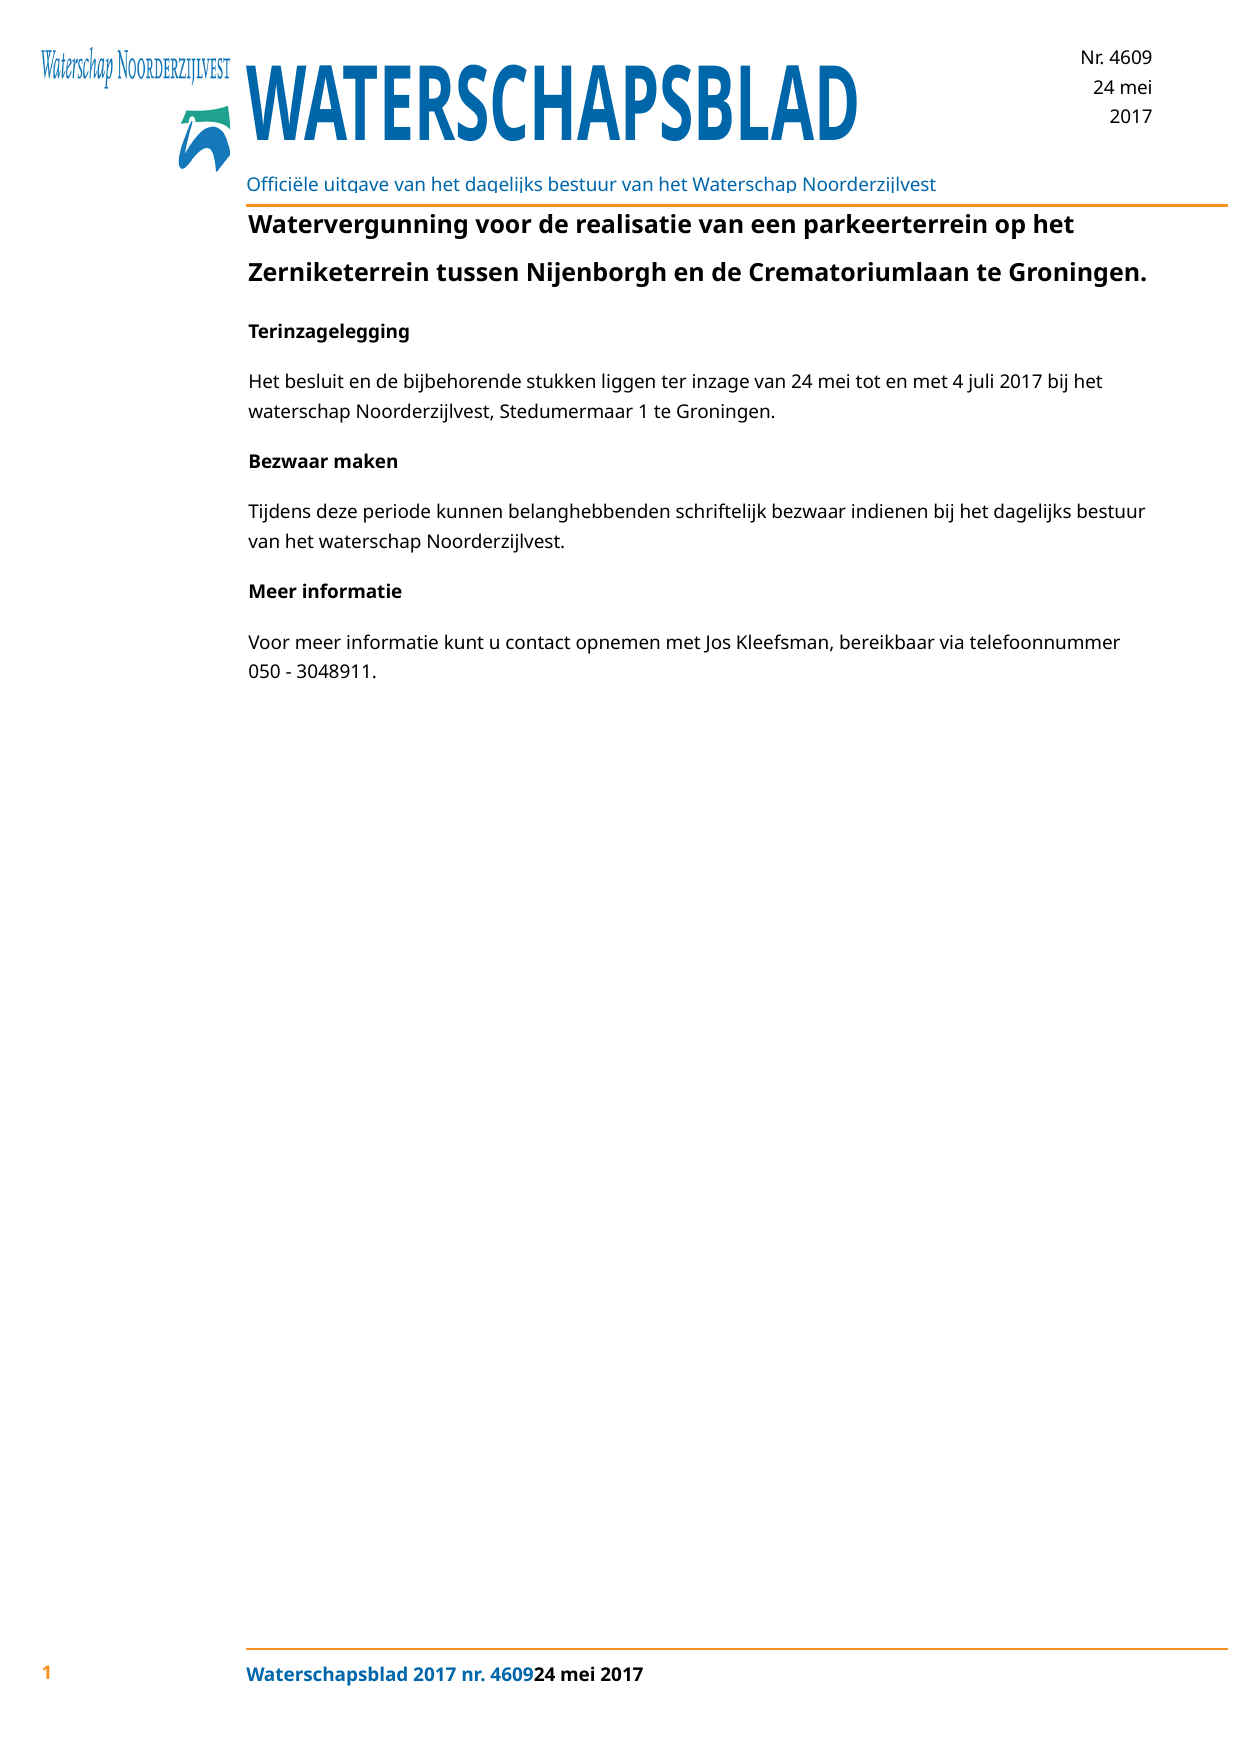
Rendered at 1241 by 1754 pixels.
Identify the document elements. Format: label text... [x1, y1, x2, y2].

text Tijdens deze periode kunnen belanghebbenden schriftelijk bezwaar indienen bij het dagelijks bestuur van het waterschap Noorderzijlvest. [248, 499, 1152, 554]
picture [41, 47, 231, 172]
text Terinzagelegging [248, 318, 1152, 344]
text Het besluit en de bijbehorende stukken liggen ter inzage van 24 mei tot en met 4 juli 2017 bij het waterschap Noorderzijlvest, Stedumermaar 1 te Groningen. [248, 368, 1152, 424]
text Watervergunning voor de realisatie van een parkeerterrein op het Zerniketerrein tussen Nijenborgh en de Crematoriumlaan te Groningen. [248, 207, 1152, 288]
text Voor meer informatie kunt u contact opnemen met Jos Kleefsman, bereikbaar via telefoonnummer 050 - 3048911. [248, 629, 1152, 684]
text Bezwaar maken [248, 448, 1152, 474]
text Meer informatie [248, 579, 1152, 604]
